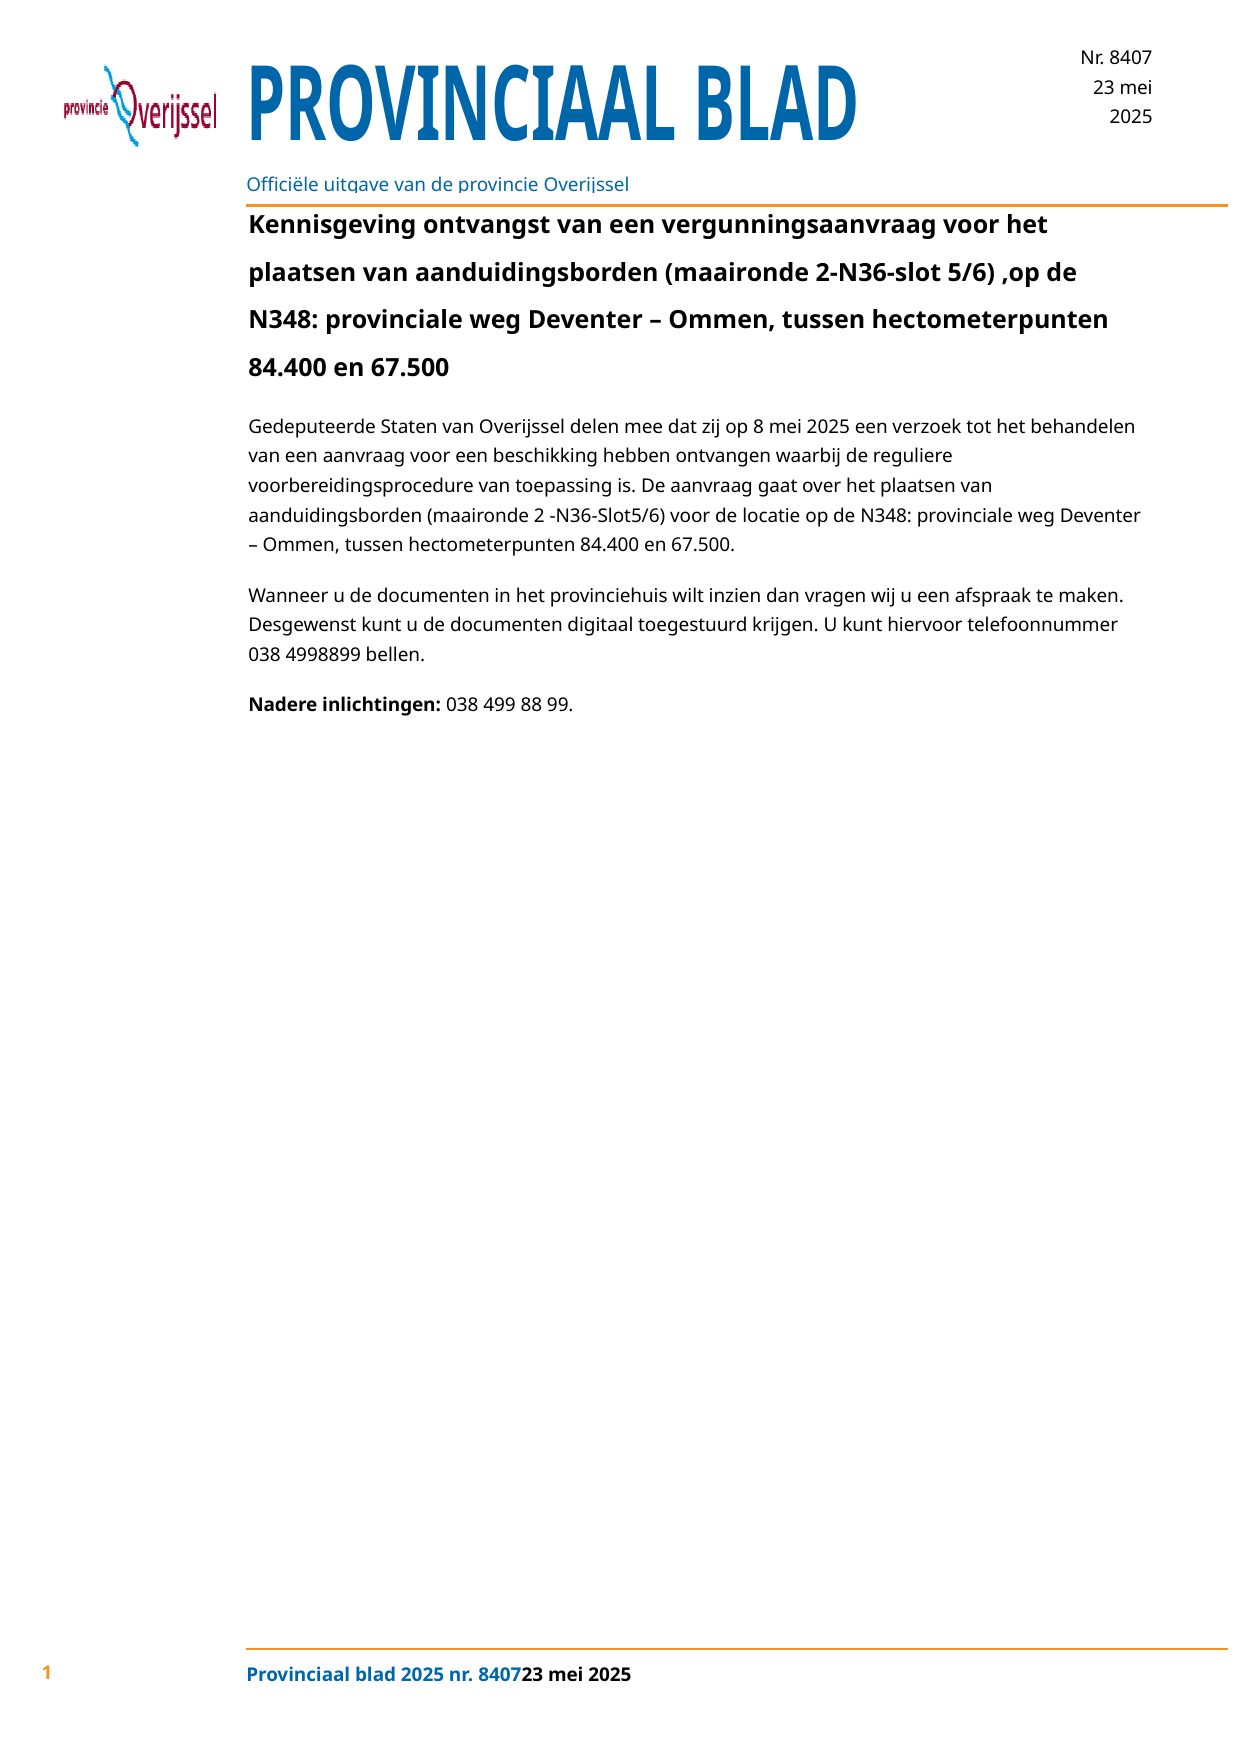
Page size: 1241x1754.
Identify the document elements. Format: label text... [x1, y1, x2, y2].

text Nadere inlichtingen: 038 499 88 99. [248, 691, 1152, 717]
text Kennisgeving ontvangst van een vergunningsaanvraag voor het plaatsen van aanduidingsborden (maaironde 2-N36-slot 5/6) ,op de N348: provinciale weg Deventer – Ommen, tussen hectometerpunten 84.400 en 67.500 [248, 207, 1152, 384]
text Wanneer u de documenten in het provinciehuis wilt inzien dan vragen wij u een afspraak te maken. Desgewenst kunt u de documenten digitaal toegestuurd krijgen. U kunt hiervoor telefoonnummer 038 4998899 bellen. [248, 582, 1152, 667]
picture [41, 47, 231, 172]
text Gedeputeerde Staten van Overijssel delen mee dat zij op 8 mei 2025 een verzoek tot het behandelen van een aanvraag voor een beschikking hebben ontvangen waarbij de reguliere voorbereidingsprocedure van toepassing is. De aanvraag gaat over het plaatsen van aanduidingsborden (maaironde 2 -N36-Slot5/6) voor de locatie op de N348: provinciale weg Deventer – Ommen, tussen hectometerpunten 84.400 en 67.500. [248, 413, 1152, 557]
